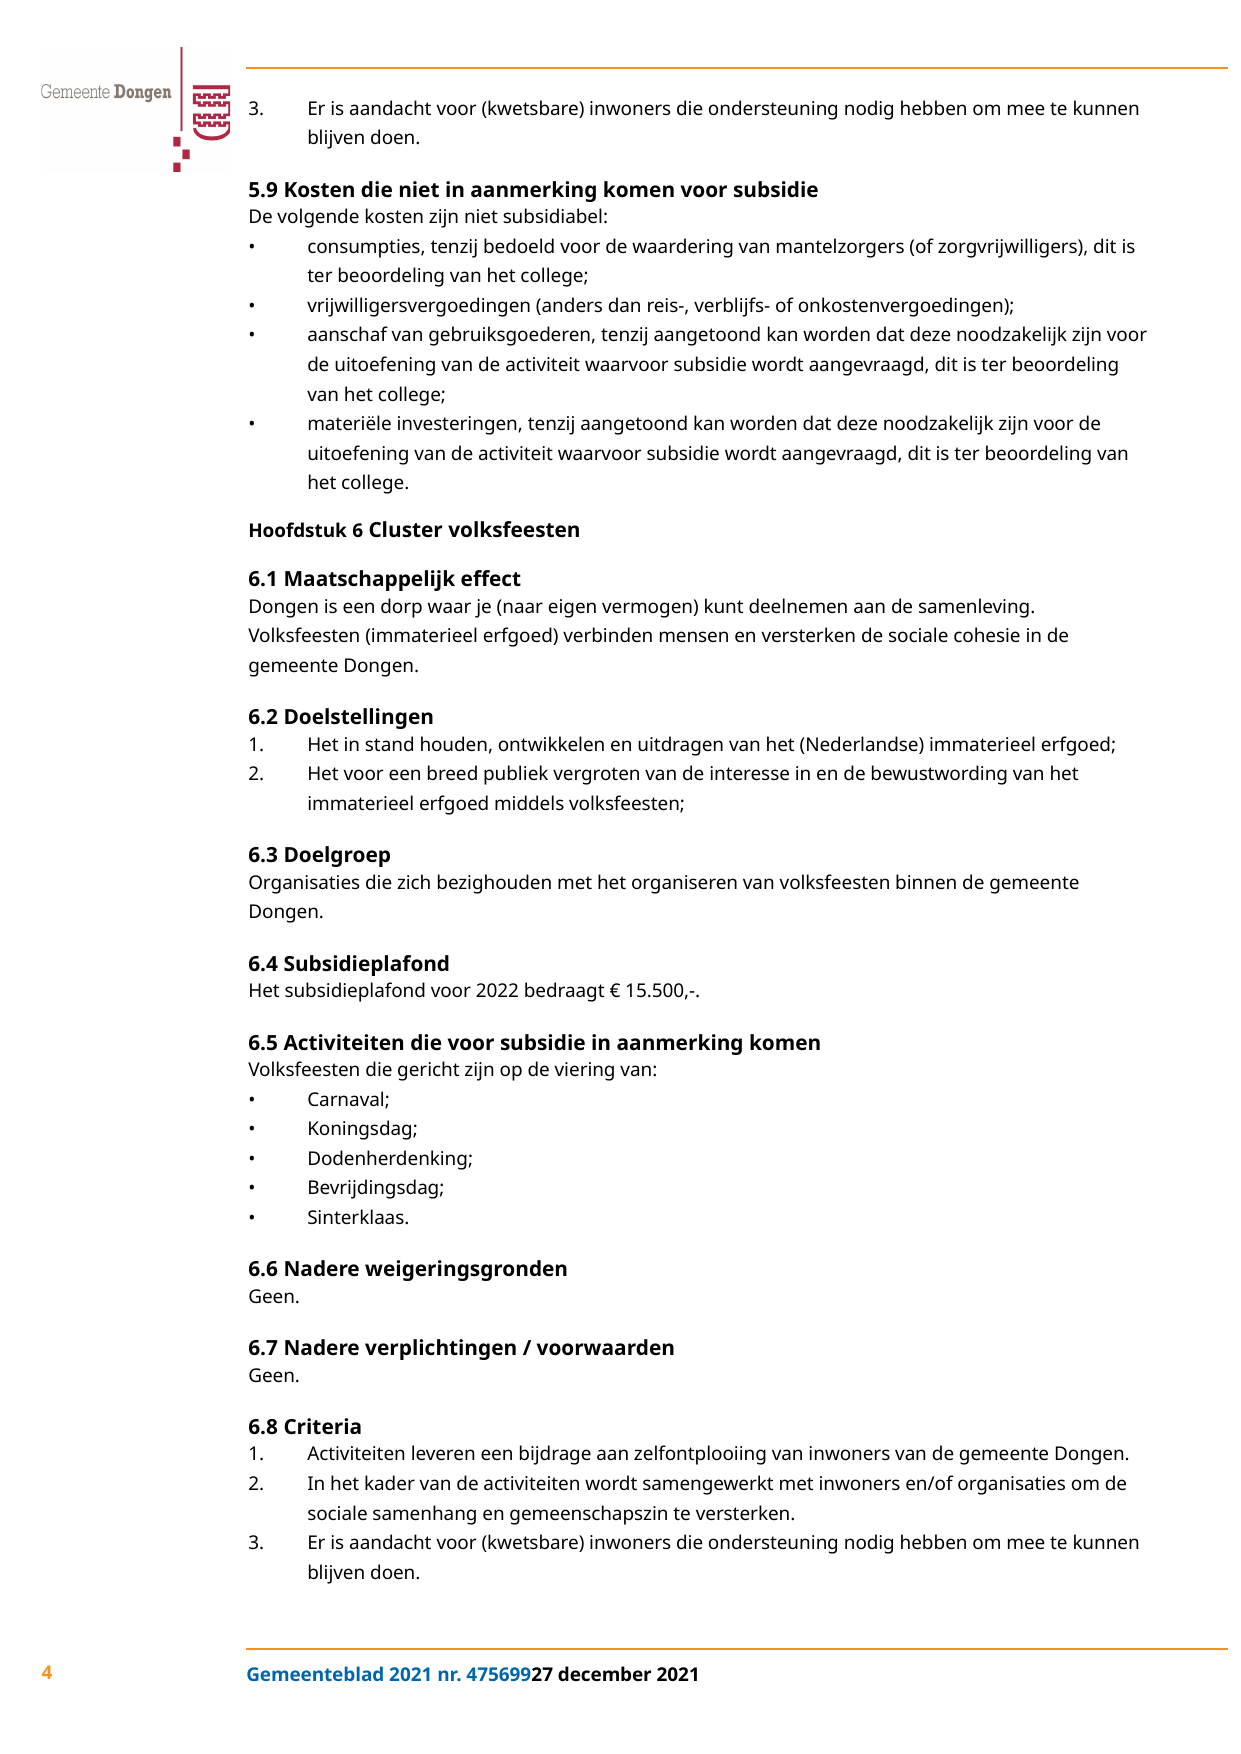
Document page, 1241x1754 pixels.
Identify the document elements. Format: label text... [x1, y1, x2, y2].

text 5.9 Kosten die niet in aanmerking komen voor subsidie [248, 175, 1152, 203]
text 6.2 Doelstellingen [248, 702, 1152, 731]
text Hoofdstuk 6 Cluster volksfeesten [248, 515, 1152, 543]
text Geen. [248, 1283, 1152, 1309]
text 6.4 Subsidieplafond [248, 949, 1152, 977]
list Carnaval; [248, 1086, 1152, 1111]
list vrijwilligersvergoedingen (anders dan reis-, verblijfs- of onkostenvergoedingen); [248, 292, 1152, 318]
text Het subsidieplafond voor 2022 bedraagt € 15.500,-. [248, 977, 1152, 1003]
text 6.7 Nadere verplichtingen / voorwaarden [248, 1333, 1152, 1362]
list Het voor een breed publiek vergroten van de interesse in en de bewustwording van het immaterieel erfgoed middels volksfeesten; [248, 760, 1152, 816]
list In het kader van de activiteiten wordt samengewerkt met inwoners en/of organisaties om de sociale samenhang en gemeenschapszin te versterken. [248, 1470, 1152, 1526]
list materiële investeringen, tenzij aangetoond kan worden dat deze noodzakelijk zijn voor de uitoefening van de activiteit waarvoor subsidie wordt aangevraagd, dit is ter beoordeling van het college. [248, 410, 1152, 495]
list Er is aandacht voor (kwetsbare) inwoners die ondersteuning nodig hebben om mee te kunnen blijven doen. [248, 95, 1152, 150]
text De volgende kosten zijn niet subsidiabel: [248, 203, 1152, 229]
text Geen. [248, 1362, 1152, 1387]
list Activiteiten leveren een bijdrage aan zelfontplooiing van inwoners van de gemeente Dongen. [248, 1441, 1152, 1466]
list Bevrijdingsdag; [248, 1174, 1152, 1200]
text 6.8 Criteria [248, 1412, 1152, 1441]
picture [41, 47, 231, 172]
list Het in stand houden, ontwikkelen en uitdragen van het (Nederlandse) immaterieel erfgoed; [248, 731, 1152, 757]
text Dongen is een dorp waar je (naar eigen vermogen) kunt deelnemen aan de samenleving. Volksfeesten (immaterieel erfgoed) verbinden mensen en versterken de sociale cohesie in de gemeente Dongen. [248, 593, 1152, 678]
text 6.1 Maatschappelijk effect [248, 564, 1152, 593]
list consumpties, tenzij bedoeld voor de waardering van mantelzorgers (of zorgvrijwilligers), dit is ter beoordeling van het college; [248, 233, 1152, 288]
list Er is aandacht voor (kwetsbare) inwoners die ondersteuning nodig hebben om mee te kunnen blijven doen. [248, 1529, 1152, 1585]
text Organisaties die zich bezighouden met het organiseren van volksfeesten binnen de gemeente Dongen. [248, 869, 1152, 924]
text 6.6 Nadere weigeringsgronden [248, 1254, 1152, 1283]
list Dodenherdenking; [248, 1145, 1152, 1171]
text 6.5 Activiteiten die voor subsidie in aanmerking komen [248, 1028, 1152, 1056]
list Koningsdag; [248, 1115, 1152, 1141]
text Volksfeesten die gericht zijn op de viering van: [248, 1056, 1152, 1082]
text 6.3 Doelgroep [248, 840, 1152, 869]
list aanschaf van gebruiksgoederen, tenzij aangetoond kan worden dat deze noodzakelijk zijn voor de uitoefening van de activiteit waarvoor subsidie wordt aangevraagd, dit is ter beoordeling van het college; [248, 322, 1152, 406]
list Sinterklaas. [248, 1204, 1152, 1230]
